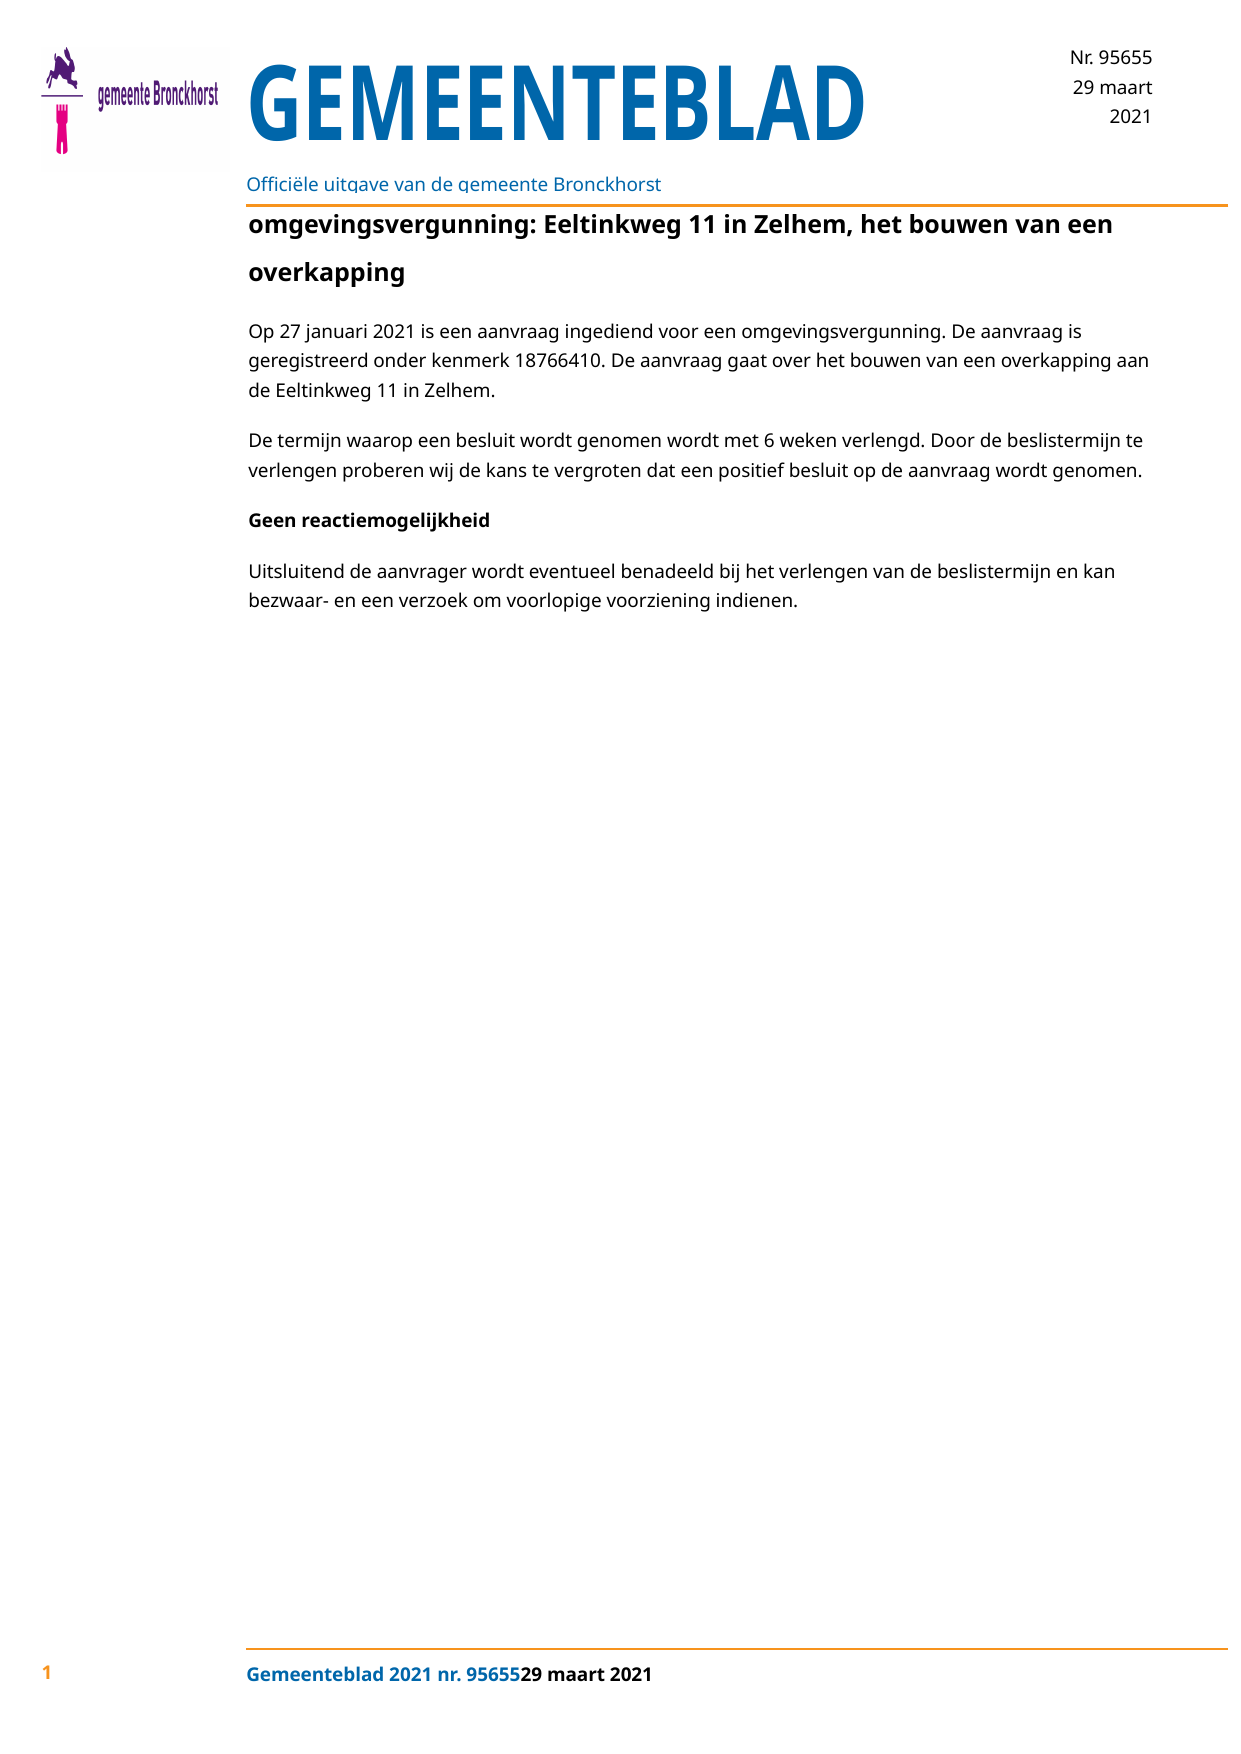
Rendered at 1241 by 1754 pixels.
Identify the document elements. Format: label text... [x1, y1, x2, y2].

text Uitsluitend de aanvrager wordt eventueel benadeeld bij het verlengen van de beslistermijn en kan bezwaar- en een verzoek om voorlopige voorziening indienen. [248, 558, 1152, 613]
picture [41, 47, 231, 172]
text De termijn waarop een besluit wordt genomen wordt met 6 weken verlengd. Door de beslistermijn te verlengen proberen wij de kans te vergroten dat een positief besluit op de aanvraag wordt genomen. [248, 427, 1152, 483]
text omgevingsvergunning: Eeltinkweg 11 in Zelhem, het bouwen van een overkapping [248, 207, 1152, 288]
text Op 27 januari 2021 is een aanvraag ingediend voor een omgevingsvergunning. De aanvraag is geregistreerd onder kenmerk 18766410. De aanvraag gaat over het bouwen van een overkapping aan de Eeltinkweg 11 in Zelhem. [248, 318, 1152, 403]
text Geen reactiemogelijkheid [248, 507, 1152, 533]
